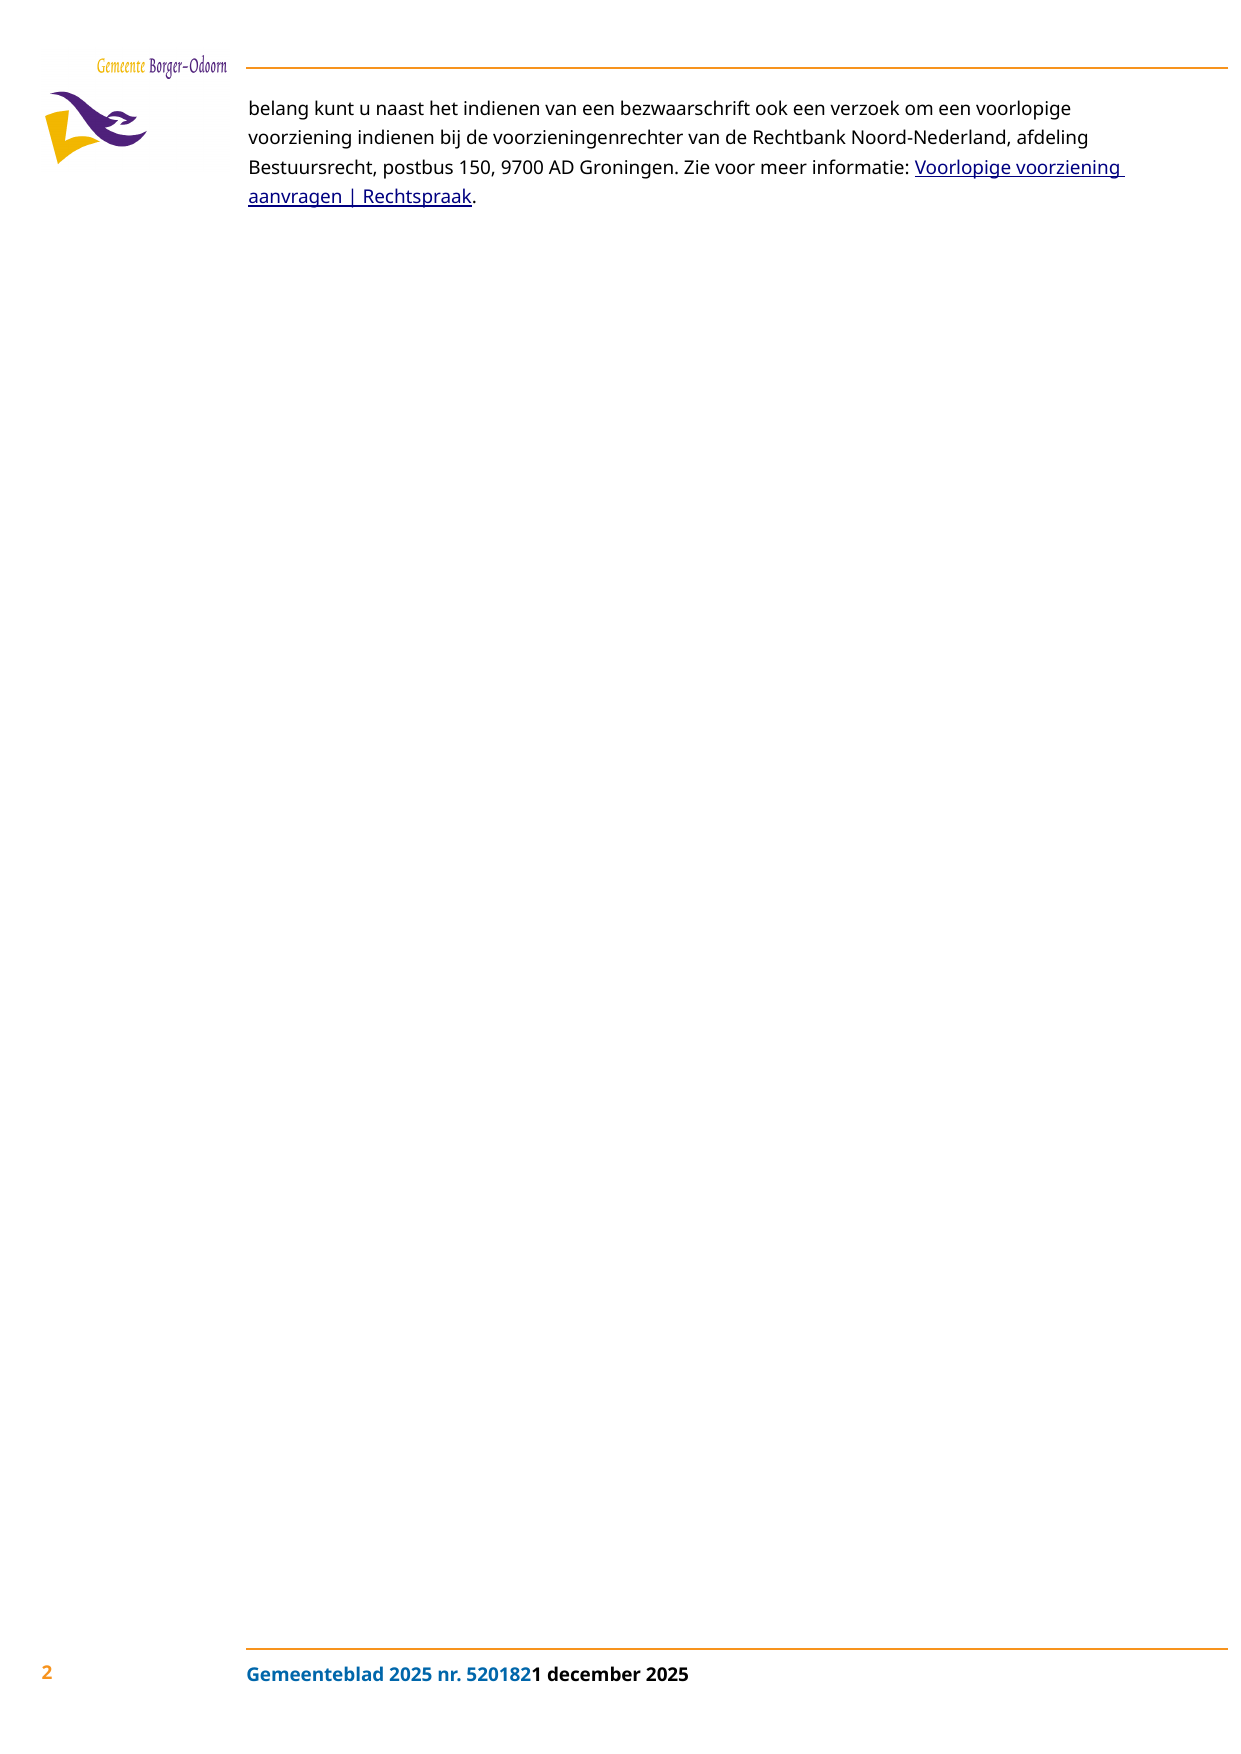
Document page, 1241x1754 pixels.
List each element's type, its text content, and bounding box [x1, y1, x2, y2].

picture [41, 47, 231, 172]
text belang kunt u naast het indienen van een bezwaarschrift ook een verzoek om een voorlopige voorziening indienen bij de voorzieningenrechter van de Rechtbank Noord-Nederland, afdeling Bestuursrecht, postbus 150, 9700 AD Groningen. Zie voor meer informatie: Voorlopige voorziening aanvragen | Rechtspraak. [248, 95, 1152, 209]
